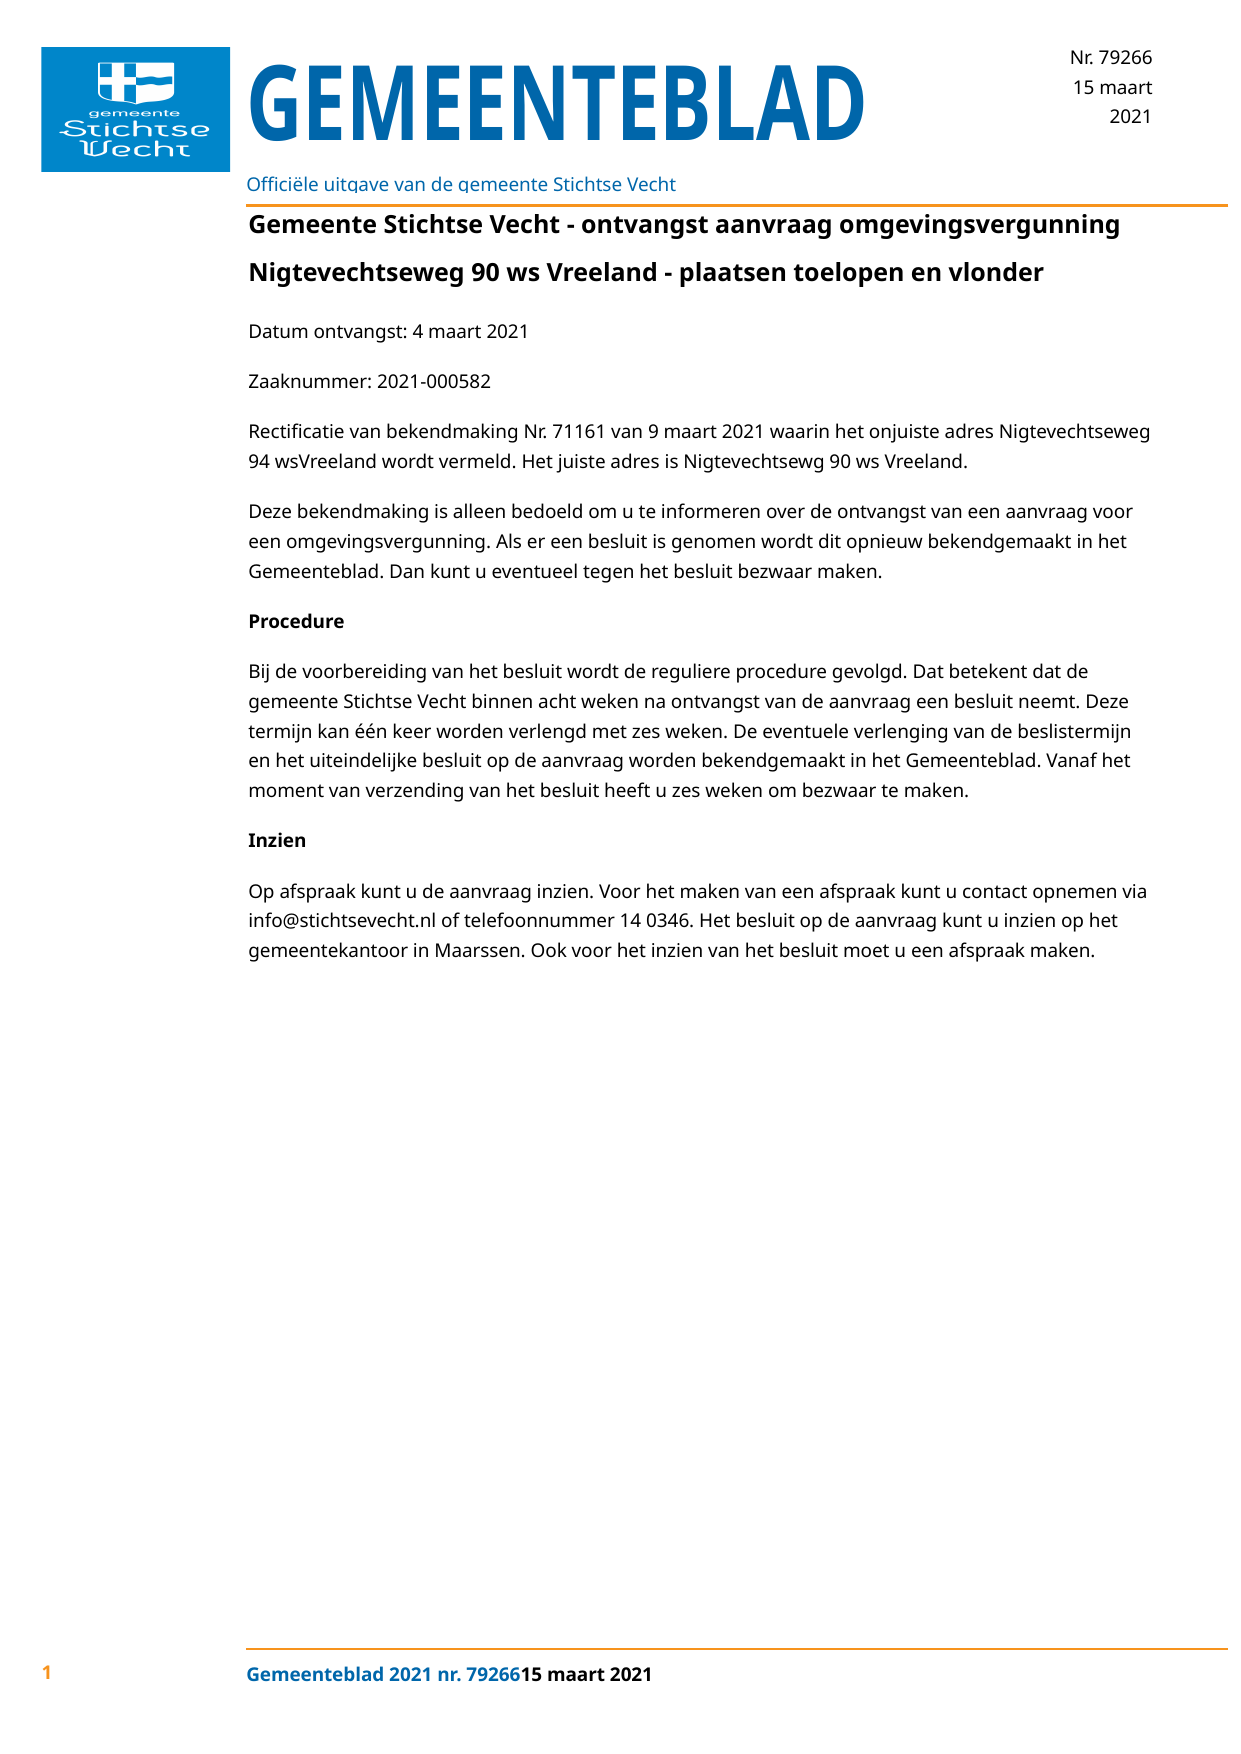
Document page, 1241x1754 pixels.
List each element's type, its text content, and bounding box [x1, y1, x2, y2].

text Op afspraak kunt u de aanvraag inzien. Voor het maken van een afspraak kunt u contact opnemen via info@stichtsevecht.nl of telefoonnummer 14 0346. Het besluit op de aanvraag kunt u inzien op het gemeentekantoor in Maarssen. Ook voor het inzien van het besluit moet u een afspraak maken. [248, 878, 1152, 963]
text Inzien [248, 827, 1152, 853]
picture [137, 63, 174, 103]
text Rectificatie van bekendmaking Nr. 71161 van 9 maart 2021 waarin het onjuiste adres Nigtevechtseweg 94 wsVreeland wordt vermeld. Het juiste adres is Nigtevechtsewg 90 ws Vreeland. [248, 419, 1152, 474]
text Gemeente Stichtse Vecht - ontvangst aanvraag omgevingsvergunning Nigtevechtseweg 90 ws Vreeland - plaatsen toelopen en vlonder [248, 207, 1152, 288]
picture [99, 63, 135, 101]
text Procedure [248, 608, 1152, 634]
text Zaaknummer: 2021-000582 [248, 368, 1152, 394]
text Datum ontvangst: 4 maart 2021 [248, 318, 1152, 344]
text Deze bekendmaking is alleen bedoeld om u te informeren over de ontvangst van een aanvraag voor een omgevingsvergunning. Als er een besluit is genomen wordt dit opnieuw bekendgemaakt in het Gemeenteblad. Dan kunt u eventueel tegen het besluit bezwaar maken. [248, 499, 1152, 584]
text Bij de voorbereiding van het besluit wordt de reguliere procedure gevolgd. Dat betekent dat de gemeente Stichtse Vecht binnen acht weken na ontvangst van de aanvraag een besluit neemt. Deze termijn kan één keer worden verlengd met zes weken. De eventuele verlenging van de beslistermijn en het uiteindelijke besluit op de aanvraag worden bekendgemaakt in het Gemeenteblad. Vanaf het moment van verzending van het besluit heeft u zes weken om bezwaar te maken. [248, 659, 1152, 803]
